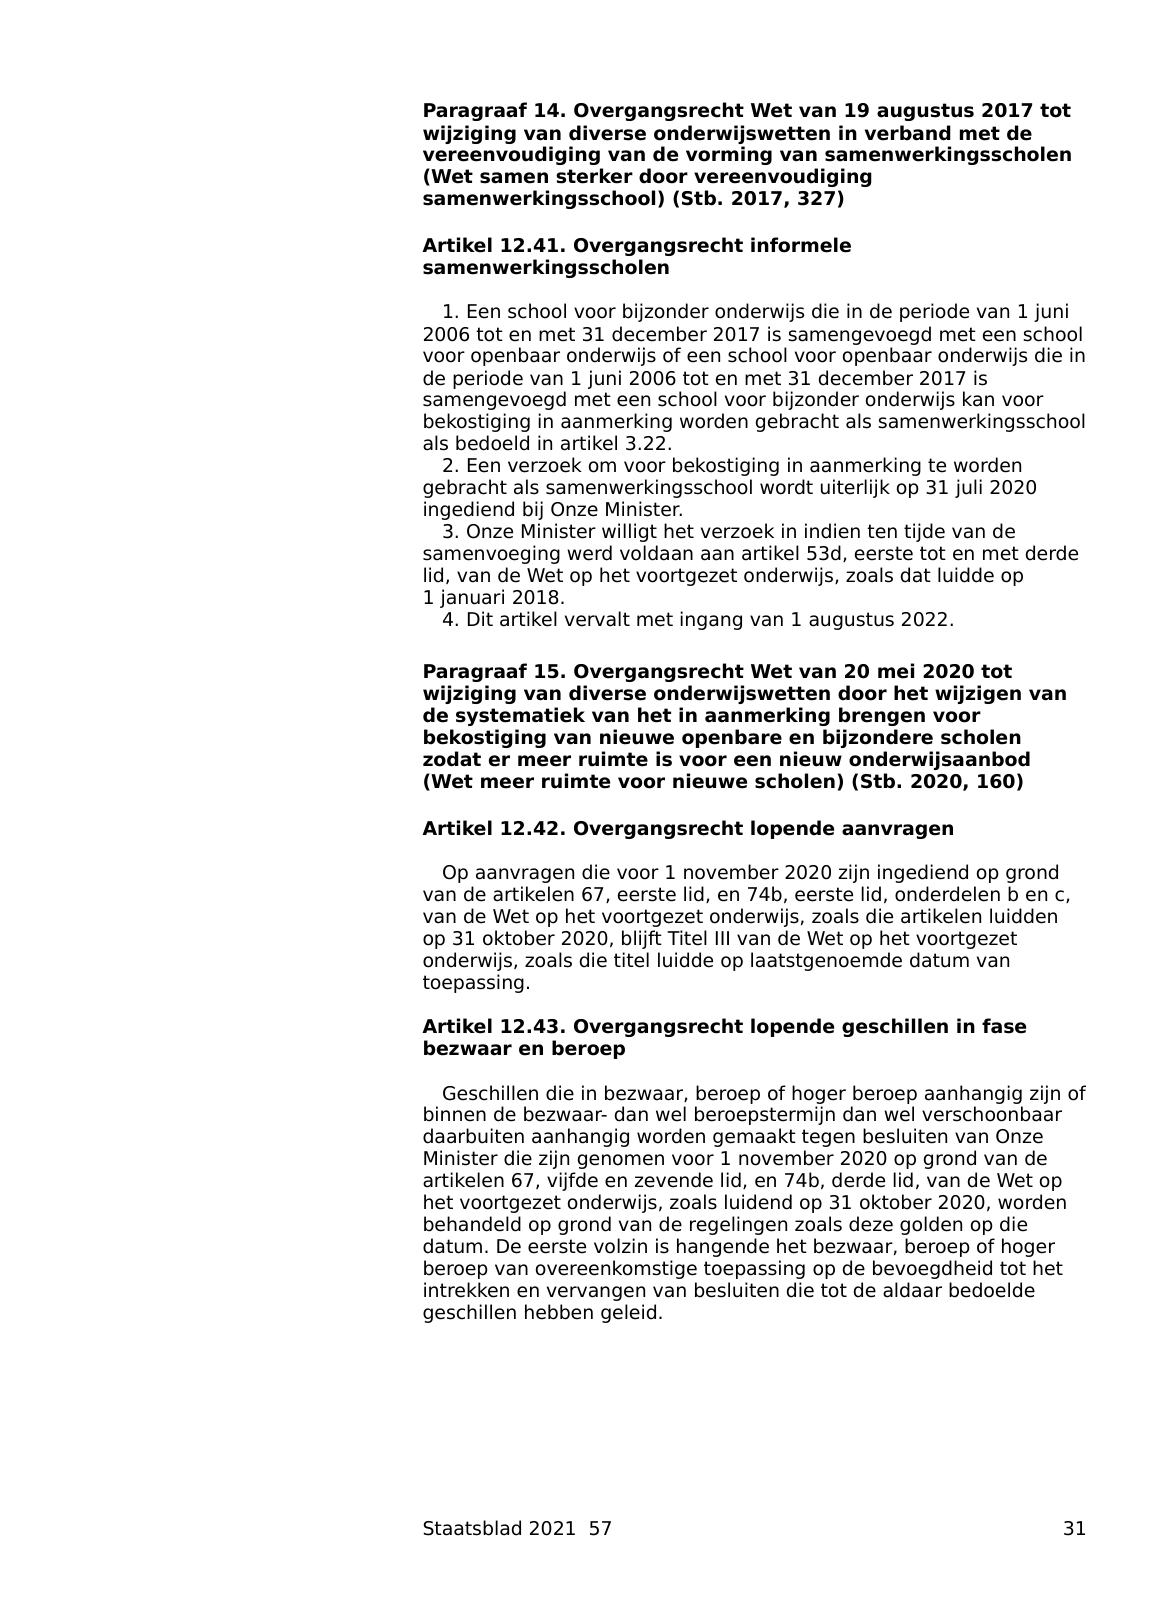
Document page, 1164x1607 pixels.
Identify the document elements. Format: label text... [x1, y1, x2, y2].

text Op aanvragen die voor 1 november 2020 zijn ingediend op grond van de artikelen 67, eerste lid, en 74b, eerste lid, onderdelen b en c, van de Wet op het voortgezet onderwijs, zoals die artikelen luidden op 31 oktober 2020, blijft Titel III van de Wet op het voortgezet onderwijs, zoals die titel luidde op laatstgenoemde datum van toepassing. [422, 862, 1087, 994]
subtitle Paragraaf 14. Overgangsrecht Wet van 19 augustus 2017 tot wijziging van diverse onderwijswetten in verband met de vereenvoudiging van de vorming van samenwerkingsscholen (Wet samen sterker door vereenvoudiging samenwerkingsschool) (Stb. 2017, 327) [422, 100, 1087, 210]
subtitle Artikel 12.41. Overgangsrecht informele samenwerkingsscholen [422, 235, 1087, 279]
subtitle Artikel 12.42. Overgangsrecht lopende aanvragen [422, 818, 1087, 840]
subtitle Paragraaf 15. Overgangsrecht Wet van 20 mei 2020 tot wijziging van diverse onderwijswetten door het wijzigen van de systematiek van het in aanmerking brengen voor bekostiging van nieuwe openbare en bijzondere scholen zodat er meer ruimte is voor een nieuw onderwijsaanbod (Wet meer ruimte voor nieuwe scholen) (Stb. 2020, 160) [422, 661, 1087, 793]
subtitle Artikel 12.43. Overgangsrecht lopende geschillen in fase bezwaar en beroep [422, 1016, 1087, 1060]
text 1. Een school voor bijzonder onderwijs die in de periode van 1 juni 2006 tot en met 31 december 2017 is samengevoegd met een school voor openbaar onderwijs of een school voor openbaar onderwijs die in de periode van 1 juni 2006 tot en met 31 december 2017 is samengevoegd met een school voor bijzonder onderwijs kan voor bekostiging in aanmerking worden gebracht als samenwerkingsschool als bedoeld in artikel 3.22. [422, 301, 1087, 455]
text 3. Onze Minister willigt het verzoek in indien ten tijde van de samenvoeging werd voldaan aan artikel 53d, eerste tot en met derde lid, van de Wet op het voortgezet onderwijs, zoals dat luidde op 1 januari 2018. [422, 521, 1087, 609]
text 4. Dit artikel vervalt met ingang van 1 augustus 2022. [422, 609, 1087, 631]
text 2. Een verzoek om voor bekostiging in aanmerking te worden gebracht als samenwerkingsschool wordt uiterlijk op 31 juli 2020 ingediend bij Onze Minister. [422, 455, 1087, 521]
text Geschillen die in bezwaar, beroep of hoger beroep aanhangig zijn of binnen de bezwaar- dan wel beroepstermijn dan wel verschoonbaar daarbuiten aanhangig worden gemaakt tegen besluiten van Onze Minister die zijn genomen voor 1 november 2020 op grond van de artikelen 67, vijfde en zevende lid, en 74b, derde lid, van de Wet op het voortgezet onderwijs, zoals luidend op 31 oktober 2020, worden behandeld op grond van de regelingen zoals deze golden op die datum. De eerste volzin is hangende het bezwaar, beroep of hoger beroep van overeenkomstige toepassing op de bevoegdheid tot het intrekken en vervangen van besluiten die tot de aldaar bedoelde geschillen hebben geleid. [422, 1082, 1087, 1324]
